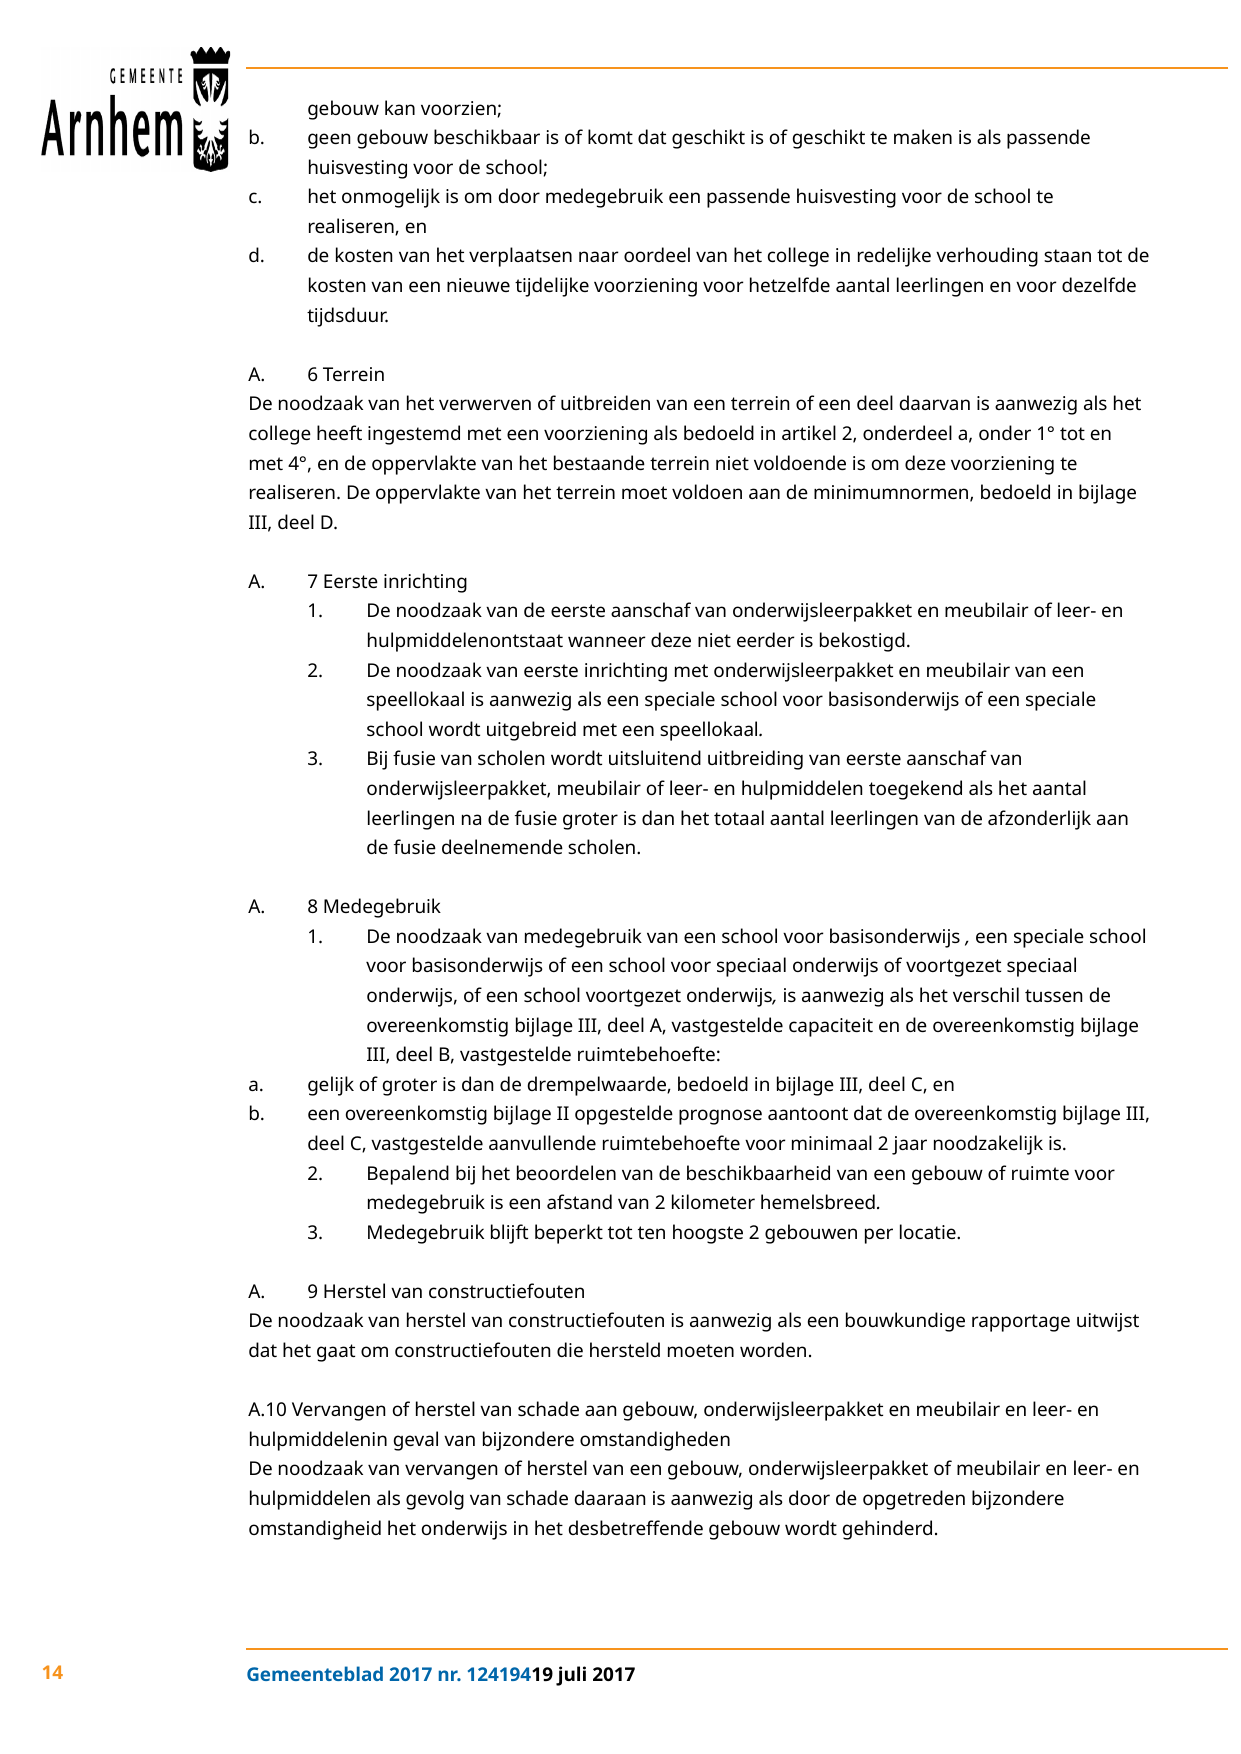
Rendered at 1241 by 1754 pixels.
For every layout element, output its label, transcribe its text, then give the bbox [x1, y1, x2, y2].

text De noodzaak van het verwerven of uitbreiden van een terrein of een deel daarvan is aanwezig als het college heeft ingestemd met een voorziening als bedoeld in artikel 2, onderdeel a, onder 1° tot en met 4°, en de oppervlakte van het bestaande terrein niet voldoende is om deze voorziening te realiseren. De oppervlakte van het terrein moet voldoen aan de minimumnormen, bedoeld in bijlage III, deel D. [248, 391, 1152, 535]
text De noodzaak van vervangen of herstel van een gebouw, onderwijsleerpakket of meubilair en leer- en hulpmiddelen als gevolg van schade daaraan is aanwezig als door de opgetreden bijzondere omstandigheid het onderwijs in het desbetreffende gebouw wordt gehinderd. [248, 1456, 1152, 1541]
text De noodzaak van herstel van constructiefouten is aanwezig als een bouwkundige rapportage uitwijst dat het gaat om constructiefouten die hersteld moeten worden. [248, 1308, 1152, 1363]
list 8 Medegebruik [248, 893, 1152, 919]
list een overeenkomstig bijlage II opgestelde prognose aantoont dat de overeenkomstig bijlage III, deel C, vastgestelde aanvullende ruimtebehoefte voor minimaal 2 jaar noodzakelijk is. [248, 1101, 1152, 1156]
text A.10 Vervangen of herstel van schade aan gebouw, onderwijsleerpakket en meubilair en leer- en hulpmiddelenin geval van bijzondere omstandigheden [248, 1396, 1152, 1452]
list gebouw kan voorzien; [248, 95, 1152, 121]
list het onmogelijk is om door medegebruik een passende huisvesting voor de school te realiseren, en [248, 183, 1152, 239]
list 9 Herstel van constructiefouten [248, 1278, 1152, 1304]
list de kosten van het verplaatsen naar oordeel van het college in redelijke verhouding staan tot de kosten van een nieuwe tijdelijke voorziening voor hetzelfde aantal leerlingen en voor dezelfde tijdsduur. [248, 243, 1152, 328]
list Medegebruik blijft beperkt tot ten hoogste 2 gebouwen per locatie. [307, 1219, 1152, 1245]
list gelijk of groter is dan de drempelwaarde, bedoeld in bijlage III, deel C, en [248, 1071, 1152, 1097]
list geen gebouw beschikbaar is of komt dat geschikt is of geschikt te maken is als passende huisvesting voor de school; [248, 124, 1152, 180]
list Bij fusie van scholen wordt uitsluitend uitbreiding van eerste aanschaf van onderwijsleerpakket, meubilair of leer- en hulpmiddelen toegekend als het aantal leerlingen na de fusie groter is dan het totaal aantal leerlingen van de afzonderlijk aan de fusie deelnemende scholen. [307, 746, 1152, 860]
list Bepalend bij het beoordelen van de beschikbaarheid van een gebouw of ruimte voor medegebruik is een afstand van 2 kilometer hemelsbreed. [307, 1160, 1152, 1215]
list De noodzaak van de eerste aanschaf van onderwijsleerpakket en meubilair of leer- en hulpmiddelenontstaat wanneer deze niet eerder is bekostigd. [307, 598, 1152, 653]
list 6 Terrein [248, 361, 1152, 387]
list De noodzaak van medegebruik van een school voor basisonderwijs , een speciale school voor basisonderwijs of een school voor speciaal onderwijs of voortgezet speciaal onderwijs, of een school voortgezet onderwijs, is aanwezig als het verschil tussen de overeenkomstig bijlage III, deel A, vastgestelde capaciteit en de overeenkomstig bijlage III, deel B, vastgestelde ruimtebehoefte: [307, 923, 1152, 1067]
list 7 Eerste inrichting [248, 568, 1152, 594]
list De noodzaak van eerste inrichting met onderwijsleerpakket en meubilair van een speellokaal is aanwezig als een speciale school voor basisonderwijs of een speciale school wordt uitgebreid met een speellokaal. [307, 657, 1152, 742]
picture [41, 47, 231, 172]
